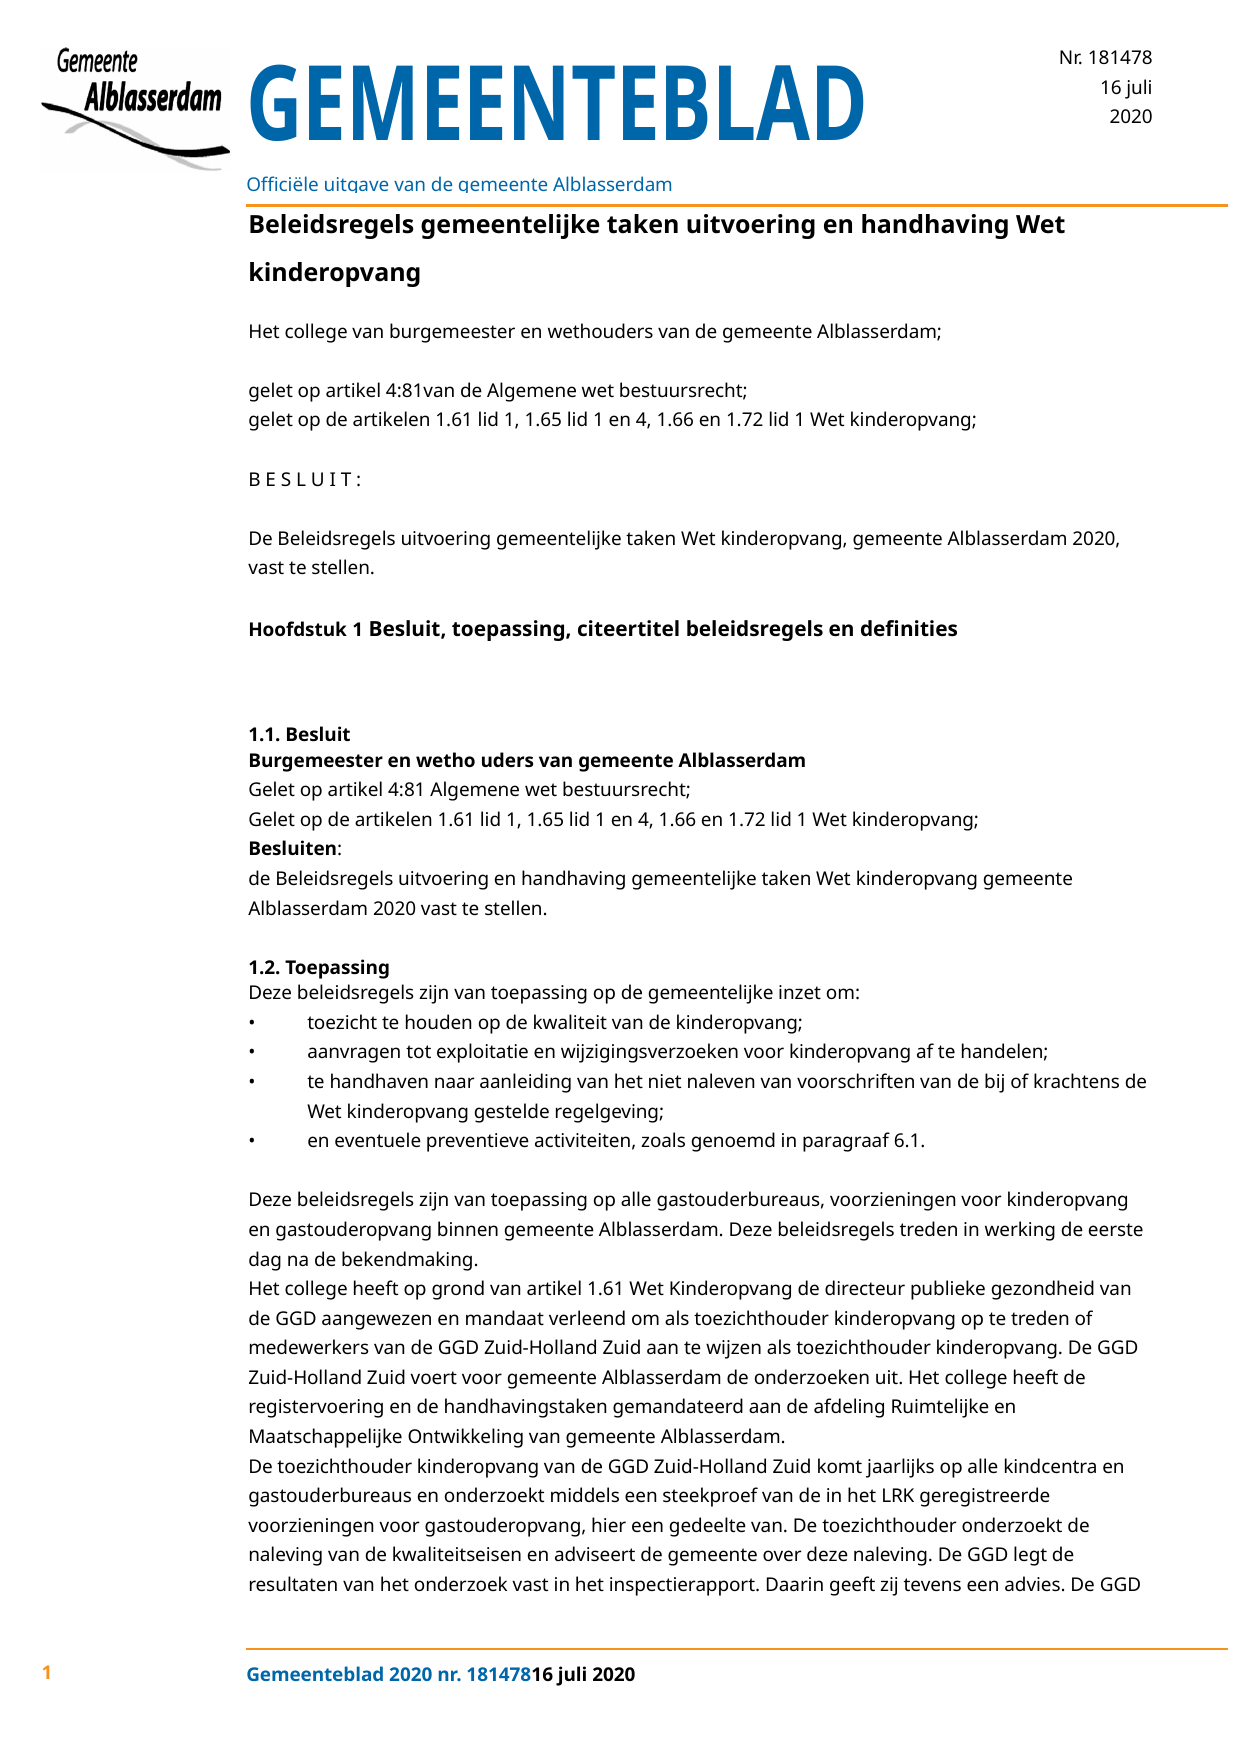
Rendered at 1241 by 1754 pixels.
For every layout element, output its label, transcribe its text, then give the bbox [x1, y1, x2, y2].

text Gelet op de artikelen 1.61 lid 1, 1.65 lid 1 en 4, 1.66 en 1.72 lid 1 Wet kinderopvang; [248, 806, 1152, 832]
text Hoofdstuk 1 Besluit, toepassing, citeertitel beleidsregels en definities [248, 614, 1152, 642]
list toezicht te houden op de kwaliteit van de kinderopvang; [248, 1009, 1152, 1035]
text de Beleidsregels uitvoering en handhaving gemeentelijke taken Wet kinderopvang gemeente Alblasserdam 2020 vast te stellen. [248, 865, 1152, 920]
text 1.2. Toepassing [248, 954, 1152, 979]
text Deze beleidsregels zijn van toepassing op de gemeentelijke inzet om: [248, 979, 1152, 1005]
text Besluiten: [248, 836, 1152, 861]
text Beleidsregels gemeentelijke taken uitvoering en handhaving Wet kinderopvang [248, 207, 1152, 288]
list te handhaven naar aanleiding van het niet naleven van voorschriften van de bij of krachtens de Wet kinderopvang gestelde regelgeving; [248, 1068, 1152, 1124]
text B E S L U I T : [248, 466, 1152, 492]
text Gelet op artikel 4:81 Algemene wet bestuursrecht; [248, 776, 1152, 802]
text Deze beleidsregels zijn van toepassing op alle gastouderbureaus, voorzieningen voor kinderopvang en gastouderopvang binnen gemeente Alblasserdam. Deze beleidsregels treden in werking de eerste dag na de bekendmaking. [248, 1187, 1152, 1272]
text Het college heeft op grond van artikel 1.61 Wet Kinderopvang de directeur publieke gezondheid van de GGD aangewezen en mandaat verleend om als toezichthouder kinderopvang op te treden of medewerkers van de GGD Zuid-Holland Zuid aan te wijzen als toezichthouder kinderopvang. De GGD Zuid-Holland Zuid voert voor gemeente Alblasserdam de onderzoeken uit. Het college heeft de registervoering en de handhavingstaken gemandateerd aan de afdeling Ruimtelijke en Maatschappelijke Ontwikkeling van gemeente Alblasserdam. [248, 1275, 1152, 1449]
text gelet op artikel 4:81van de Algemene wet bestuursrecht; [248, 377, 1152, 403]
text De Beleidsregels uitvoering gemeentelijke taken Wet kinderopvang, gemeente Alblasserdam 2020, vast te stellen. [248, 525, 1152, 580]
text 1.1. Besluit [248, 721, 1152, 747]
text Burgemeester en wetho uders van gemeente Alblasserdam [248, 747, 1152, 772]
list aanvragen tot exploitatie en wijzigingsverzoeken voor kinderopvang af te handelen; [248, 1039, 1152, 1064]
picture [41, 47, 231, 172]
text De toezichthouder kinderopvang van de GGD Zuid-Holland Zuid komt jaarlijks op alle kindcentra en gastouderbureaus en onderzoekt middels een steekproef van de in het LRK geregistreerde voorzieningen voor gastouderopvang, hier een gedeelte van. De toezichthouder onderzoekt de naleving van de kwaliteitseisen en adviseert de gemeente over deze naleving. De GGD legt de resultaten van het onderzoek vast in het inspectierapport. Daarin geeft zij tevens een advies. De GGD [248, 1453, 1152, 1597]
text gelet op de artikelen 1.61 lid 1, 1.65 lid 1 en 4, 1.66 en 1.72 lid 1 Wet kinderopvang; [248, 407, 1152, 432]
text Het college van burgemeester en wethouders van de gemeente Alblasserdam; [248, 318, 1152, 344]
list en eventuele preventieve activiteiten, zoals genoemd in paragraaf 6.1. [248, 1127, 1152, 1153]
